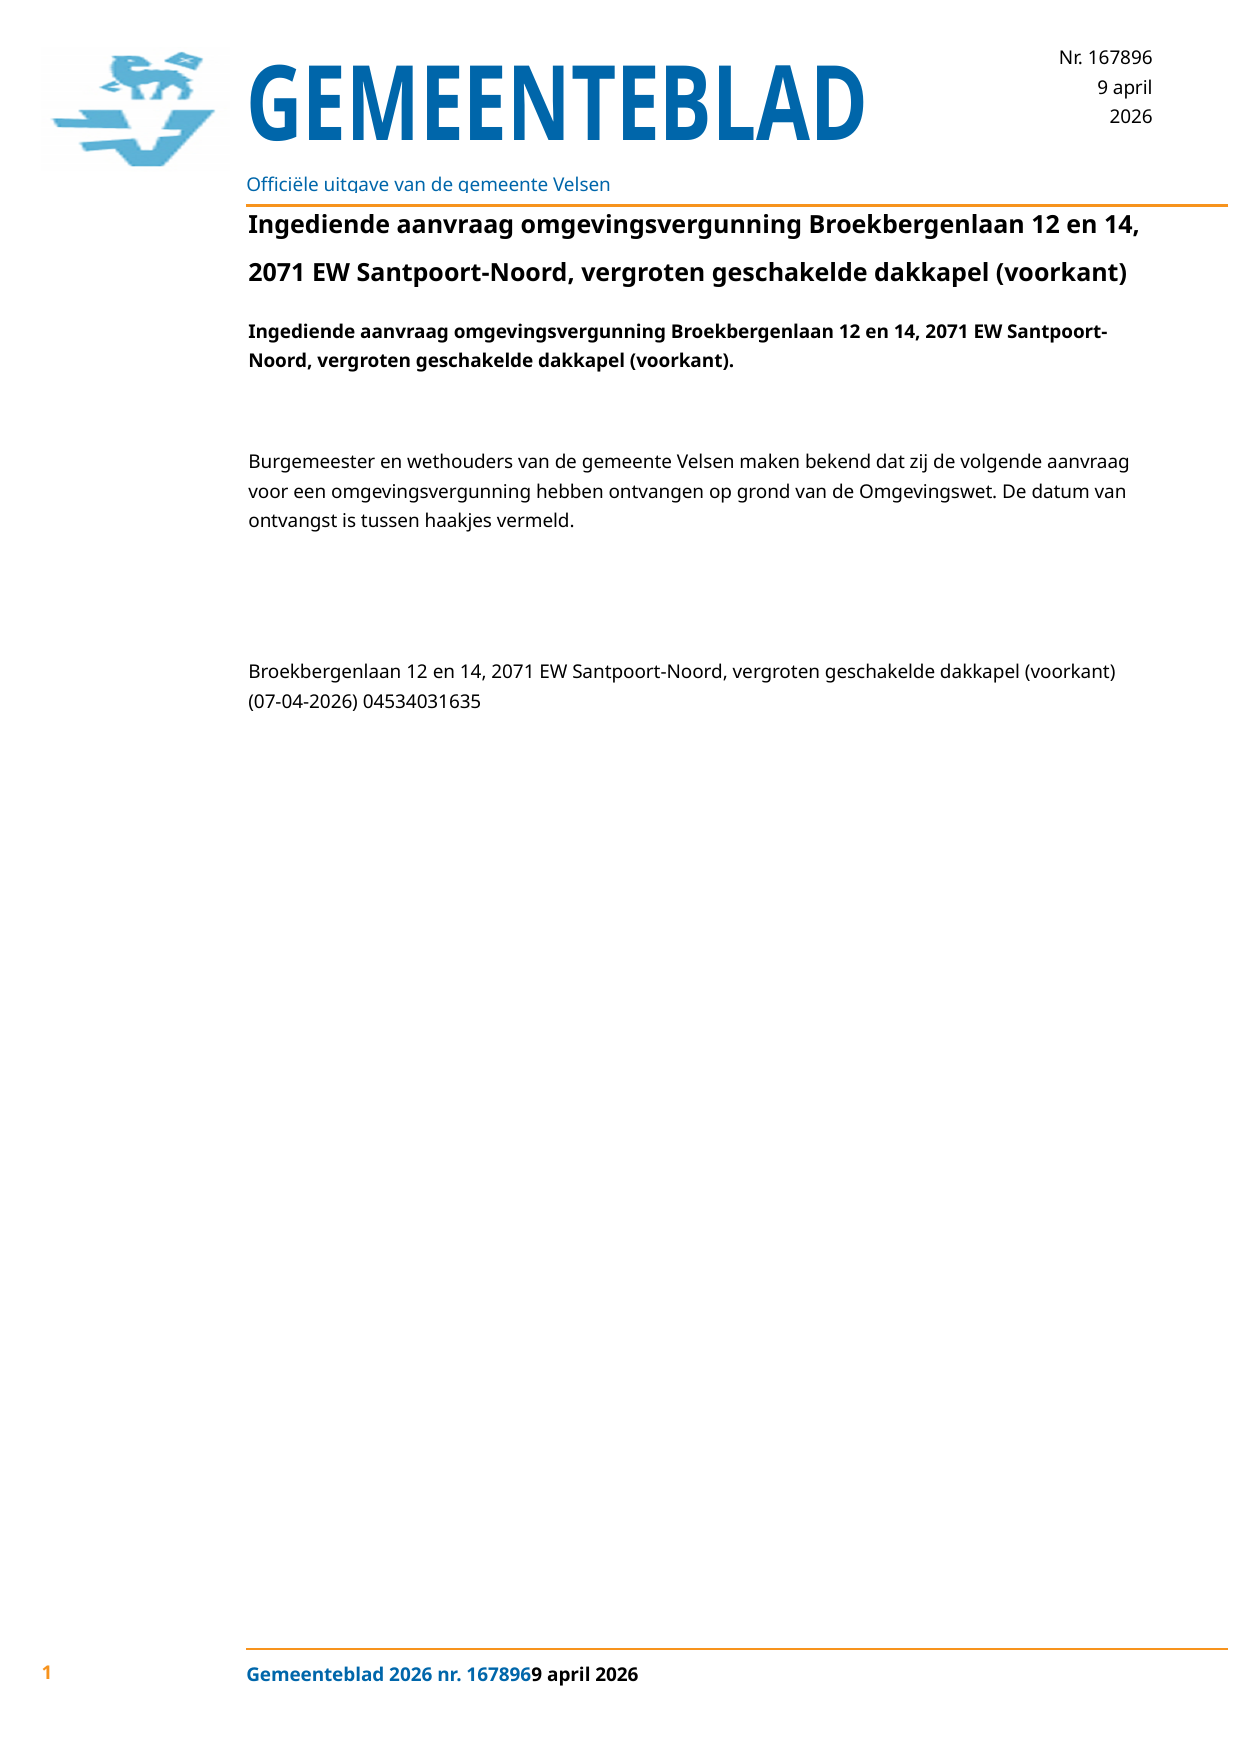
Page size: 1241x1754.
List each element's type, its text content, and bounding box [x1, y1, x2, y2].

text Broekbergenlaan 12 en 14, 2071 EW Santpoort-Noord, vergroten geschakelde dakkapel (voorkant) (07-04-2026) 04534031635 [248, 659, 1152, 714]
picture [41, 47, 231, 172]
text Burgemeester en wethouders van de gemeente Velsen maken bekend dat zij de volgende aanvraag voor een omgevingsvergunning hebben ontvangen op grond van de Omgevingswet. De datum van ontvangst is tussen haakjes vermeld. [248, 448, 1152, 533]
text Ingediende aanvraag omgevingsvergunning Broekbergenlaan 12 en 14, 2071 EW Santpoort-Noord, vergroten geschakelde dakkapel (voorkant) [248, 207, 1152, 288]
text Ingediende aanvraag omgevingsvergunning Broekbergenlaan 12 en 14, 2071 EW Santpoort-Noord, vergroten geschakelde dakkapel (voorkant). [248, 318, 1152, 373]
